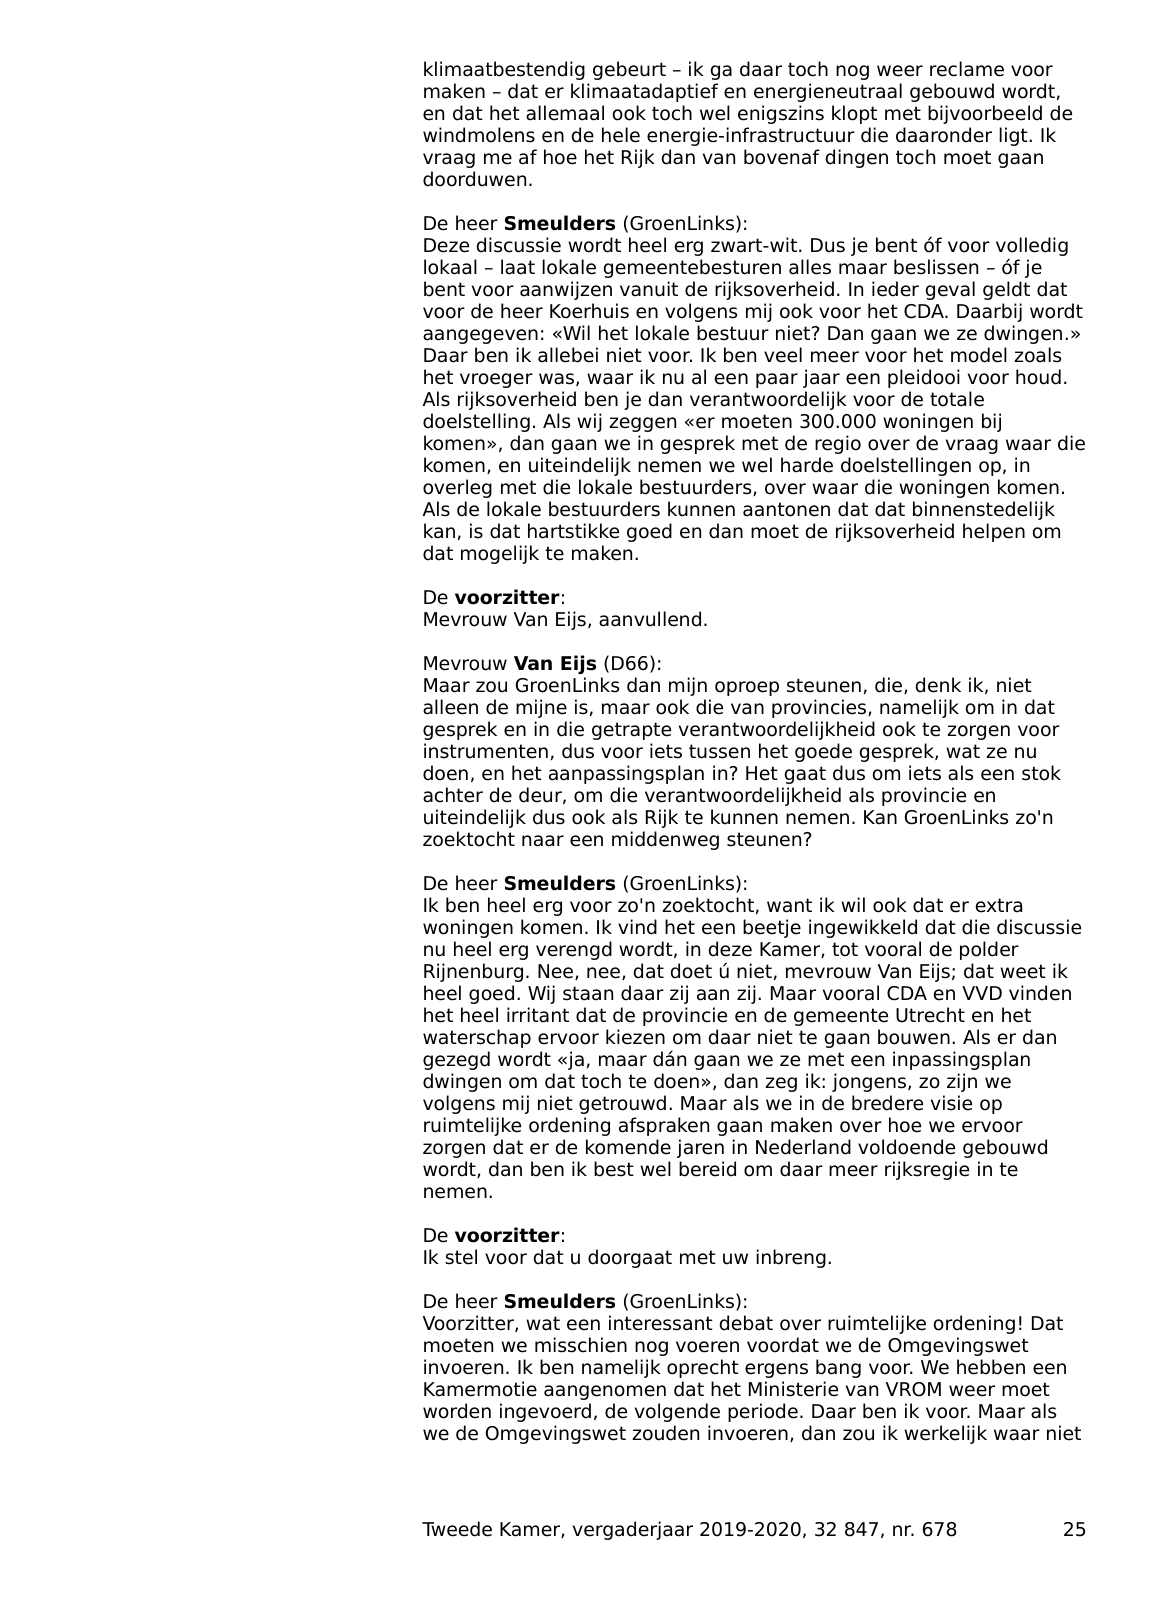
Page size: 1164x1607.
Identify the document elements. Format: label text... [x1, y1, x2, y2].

text Voorzitter, wat een interessant debat over ruimtelijke ordening! Dat moeten we misschien nog voeren voordat we de Omgevingswet invoeren. Ik ben namelijk oprecht ergens bang voor. We hebben een Kamermotie aangenomen dat het Ministerie van VROM weer moet worden ingevoerd, de volgende periode. Daar ben ik voor. Maar als we de Omgevingswet zouden invoeren, dan zou ik werkelijk waar niet [422, 1313, 1087, 1445]
text Mevrouw Van Eijs, aanvullend. [422, 609, 1087, 631]
text De heer Smeulders (GroenLinks): [422, 213, 1087, 235]
text De heer Smeulders (GroenLinks): [422, 1291, 1087, 1313]
text klimaatbestendig gebeurt – ik ga daar toch nog weer reclame voor maken – dat er klimaatadaptief en energieneutraal gebouwd wordt, en dat het allemaal ook toch wel enigszins klopt met bijvoorbeeld de windmolens en de hele energie-infrastructuur die daaronder ligt. Ik vraag me af hoe het Rijk dan van bovenaf dingen toch moet gaan doorduwen. [422, 59, 1087, 191]
text Deze discussie wordt heel erg zwart-wit. Dus je bent óf voor volledig lokaal – laat lokale gemeentebesturen alles maar beslissen – óf je bent voor aanwijzen vanuit de rijksoverheid. In ieder geval geldt dat voor de heer Koerhuis en volgens mij ook voor het CDA. Daarbij wordt aangegeven: «Wil het lokale bestuur niet? Dan gaan we ze dwingen.» Daar ben ik allebei niet voor. Ik ben veel meer voor het model zoals het vroeger was, waar ik nu al een paar jaar een pleidooi voor houd. Als rijksoverheid ben je dan verantwoordelijk voor de totale doelstelling. Als wij zeggen «er moeten 300.000 woningen bij komen», dan gaan we in gesprek met de regio over de vraag waar die komen, en uiteindelijk nemen we wel harde doelstellingen op, in overleg met die lokale bestuurders, over waar die woningen komen. Als de lokale bestuurders kunnen aantonen dat dat binnenstedelijk kan, is dat hartstikke goed en dan moet de rijksoverheid helpen om dat mogelijk te maken. [422, 235, 1087, 565]
text Mevrouw Van Eijs (D66): [422, 653, 1087, 675]
text De voorzitter: [422, 1225, 1087, 1247]
text Maar zou GroenLinks dan mijn oproep steunen, die, denk ik, niet alleen de mijne is, maar ook die van provincies, namelijk om in dat gesprek en in die getrapte verantwoordelijkheid ook te zorgen voor instrumenten, dus voor iets tussen het goede gesprek, wat ze nu doen, en het aanpassingsplan in? Het gaat dus om iets als een stok achter de deur, om die verantwoordelijkheid als provincie en uiteindelijk dus ook als Rijk te kunnen nemen. Kan GroenLinks zo'n zoektocht naar een middenweg steunen? [422, 675, 1087, 851]
text Ik ben heel erg voor zo'n zoektocht, want ik wil ook dat er extra woningen komen. Ik vind het een beetje ingewikkeld dat die discussie nu heel erg verengd wordt, in deze Kamer, tot vooral de polder Rijnenburg. Nee, nee, dat doet ú niet, mevrouw Van Eijs; dat weet ik heel goed. Wij staan daar zij aan zij. Maar vooral CDA en VVD vinden het heel irritant dat de provincie en de gemeente Utrecht en het waterschap ervoor kiezen om daar niet te gaan bouwen. Als er dan gezegd wordt «ja, maar dán gaan we ze met een inpassingsplan dwingen om dat toch te doen», dan zeg ik: jongens, zo zijn we volgens mij niet getrouwd. Maar als we in de bredere visie op ruimtelijke ordening afspraken gaan maken over hoe we ervoor zorgen dat er de komende jaren in Nederland voldoende gebouwd wordt, dan ben ik best wel bereid om daar meer rijksregie in te nemen. [422, 895, 1087, 1203]
text Ik stel voor dat u doorgaat met uw inbreng. [422, 1247, 1087, 1269]
text De voorzitter: [422, 587, 1087, 609]
text De heer Smeulders (GroenLinks): [422, 873, 1087, 895]
